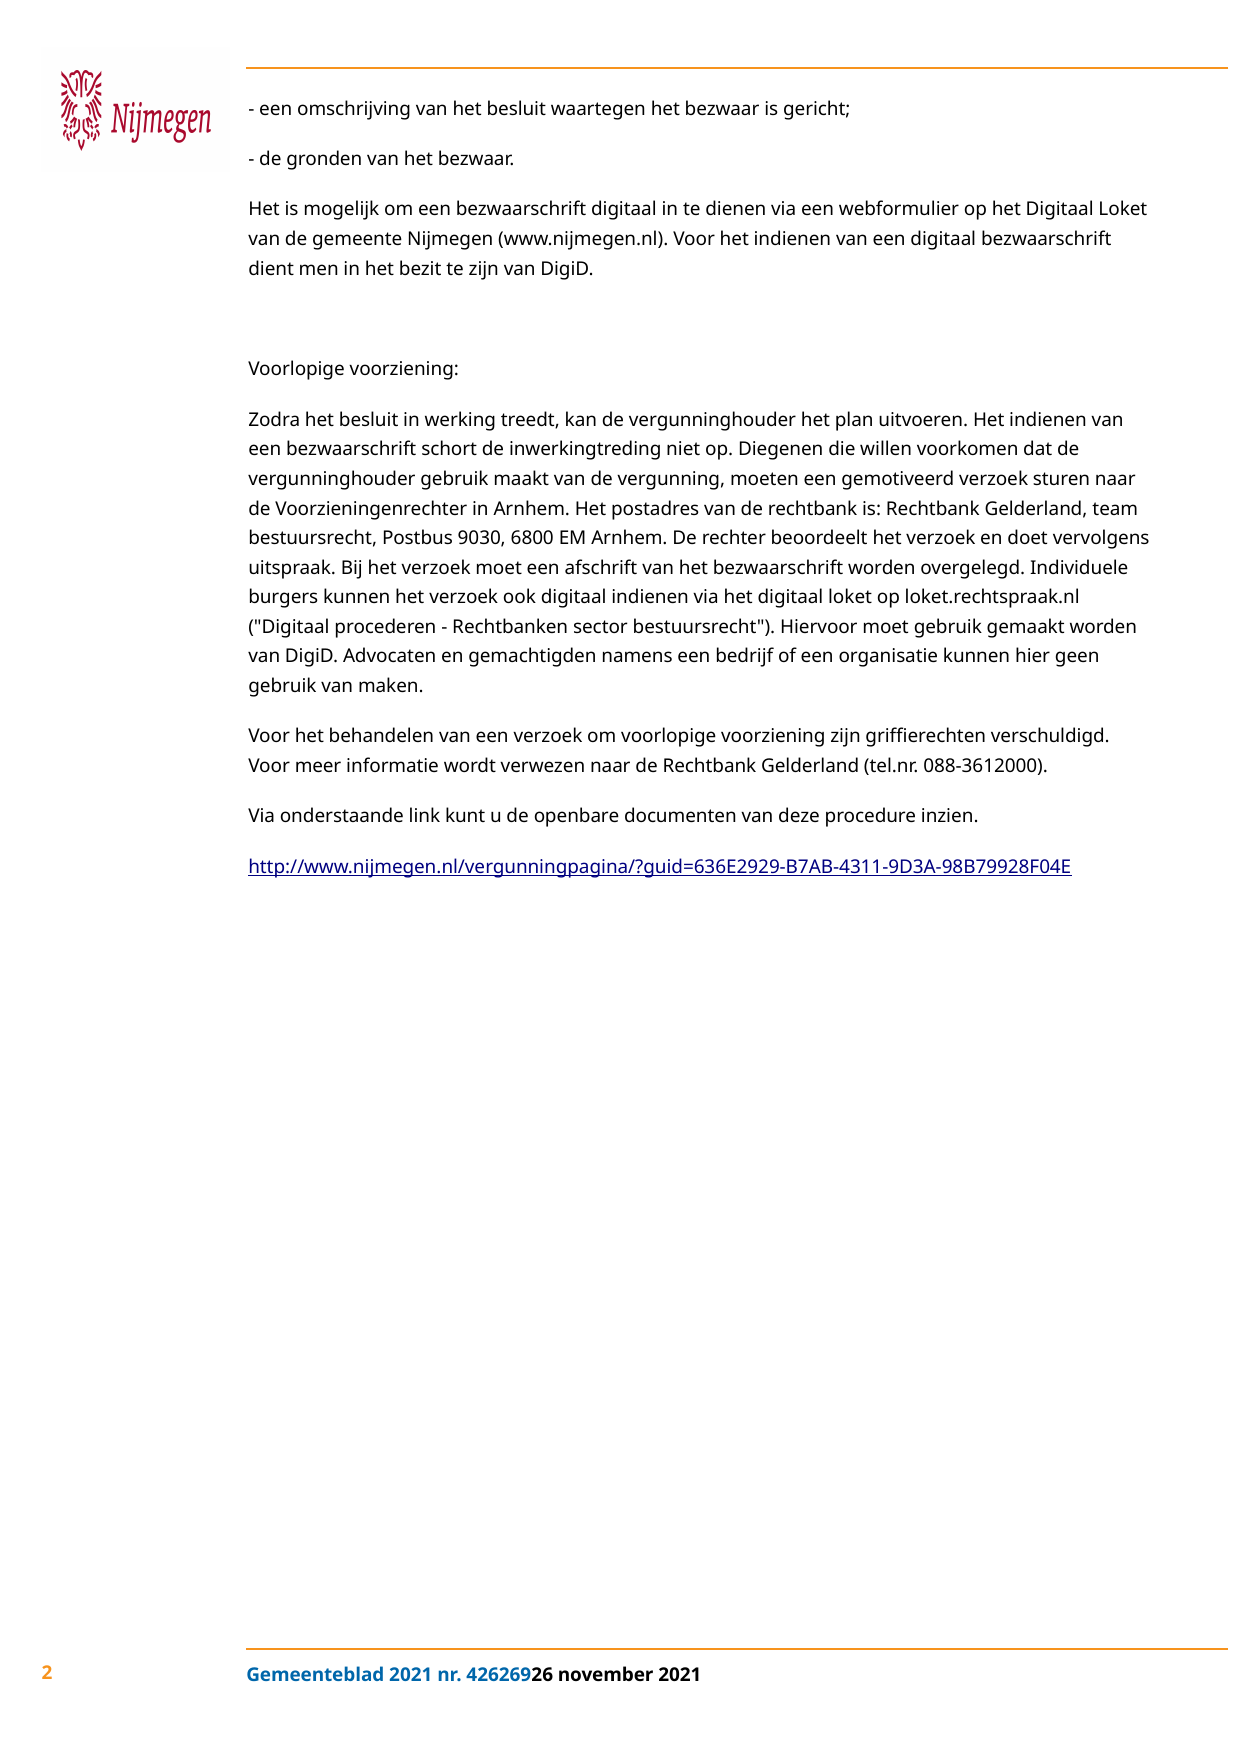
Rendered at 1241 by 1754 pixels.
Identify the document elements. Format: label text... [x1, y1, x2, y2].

text - een omschrijving van het besluit waartegen het bezwaar is gericht; [248, 95, 1152, 121]
text - de gronden van het bezwaar. [248, 145, 1152, 171]
text Voorlopige voorziening: [248, 356, 1152, 381]
picture [41, 47, 231, 172]
text Het is mogelijk om een bezwaarschrift digitaal in te dienen via een webformulier op het Digitaal Loket van de gemeente Nijmegen (www.nijmegen.nl). Voor het indienen van een digitaal bezwaarschrift dient men in het bezit te zijn van DigiD. [248, 196, 1152, 281]
text Zodra het besluit in werking treedt, kan de vergunninghouder het plan uitvoeren. Het indienen van een bezwaarschrift schort de inwerkingtreding niet op. Diegenen die willen voorkomen dat de vergunninghouder gebruik maakt van de vergunning, moeten een gemotiveerd verzoek sturen naar de Voorzieningenrechter in Arnhem. Het postadres van de rechtbank is: Rechtbank Gelderland, team bestuursrecht, Postbus 9030, 6800 EM Arnhem. De rechter beoordeelt het verzoek en doet vervolgens uitspraak. Bij het verzoek moet een afschrift van het bezwaarschrift worden overgelegd. Individuele burgers kunnen het verzoek ook digitaal indienen via het digitaal loket op loket.rechtspraak.nl ("Digitaal procederen - Rechtbanken sector bestuursrecht"). Hiervoor moet gebruik gemaakt worden van DigiD. Advocaten en gemachtigden namens een bedrijf of een organisatie kunnen hier geen gebruik van maken. [248, 406, 1152, 698]
text Voor het behandelen van een verzoek om voorlopige voorziening zijn griffierechten verschuldigd. Voor meer informatie wordt verwezen naar de Rechtbank Gelderland (tel.nr. 088-3612000). [248, 723, 1152, 778]
text Via onderstaande link kunt u de openbare documenten van deze procedure inzien. [248, 803, 1152, 828]
text http://www.nijmegen.nl/vergunningpagina/?guid=636E2929-B7AB-4311-9D3A-98B79928F04E [248, 853, 1152, 879]
